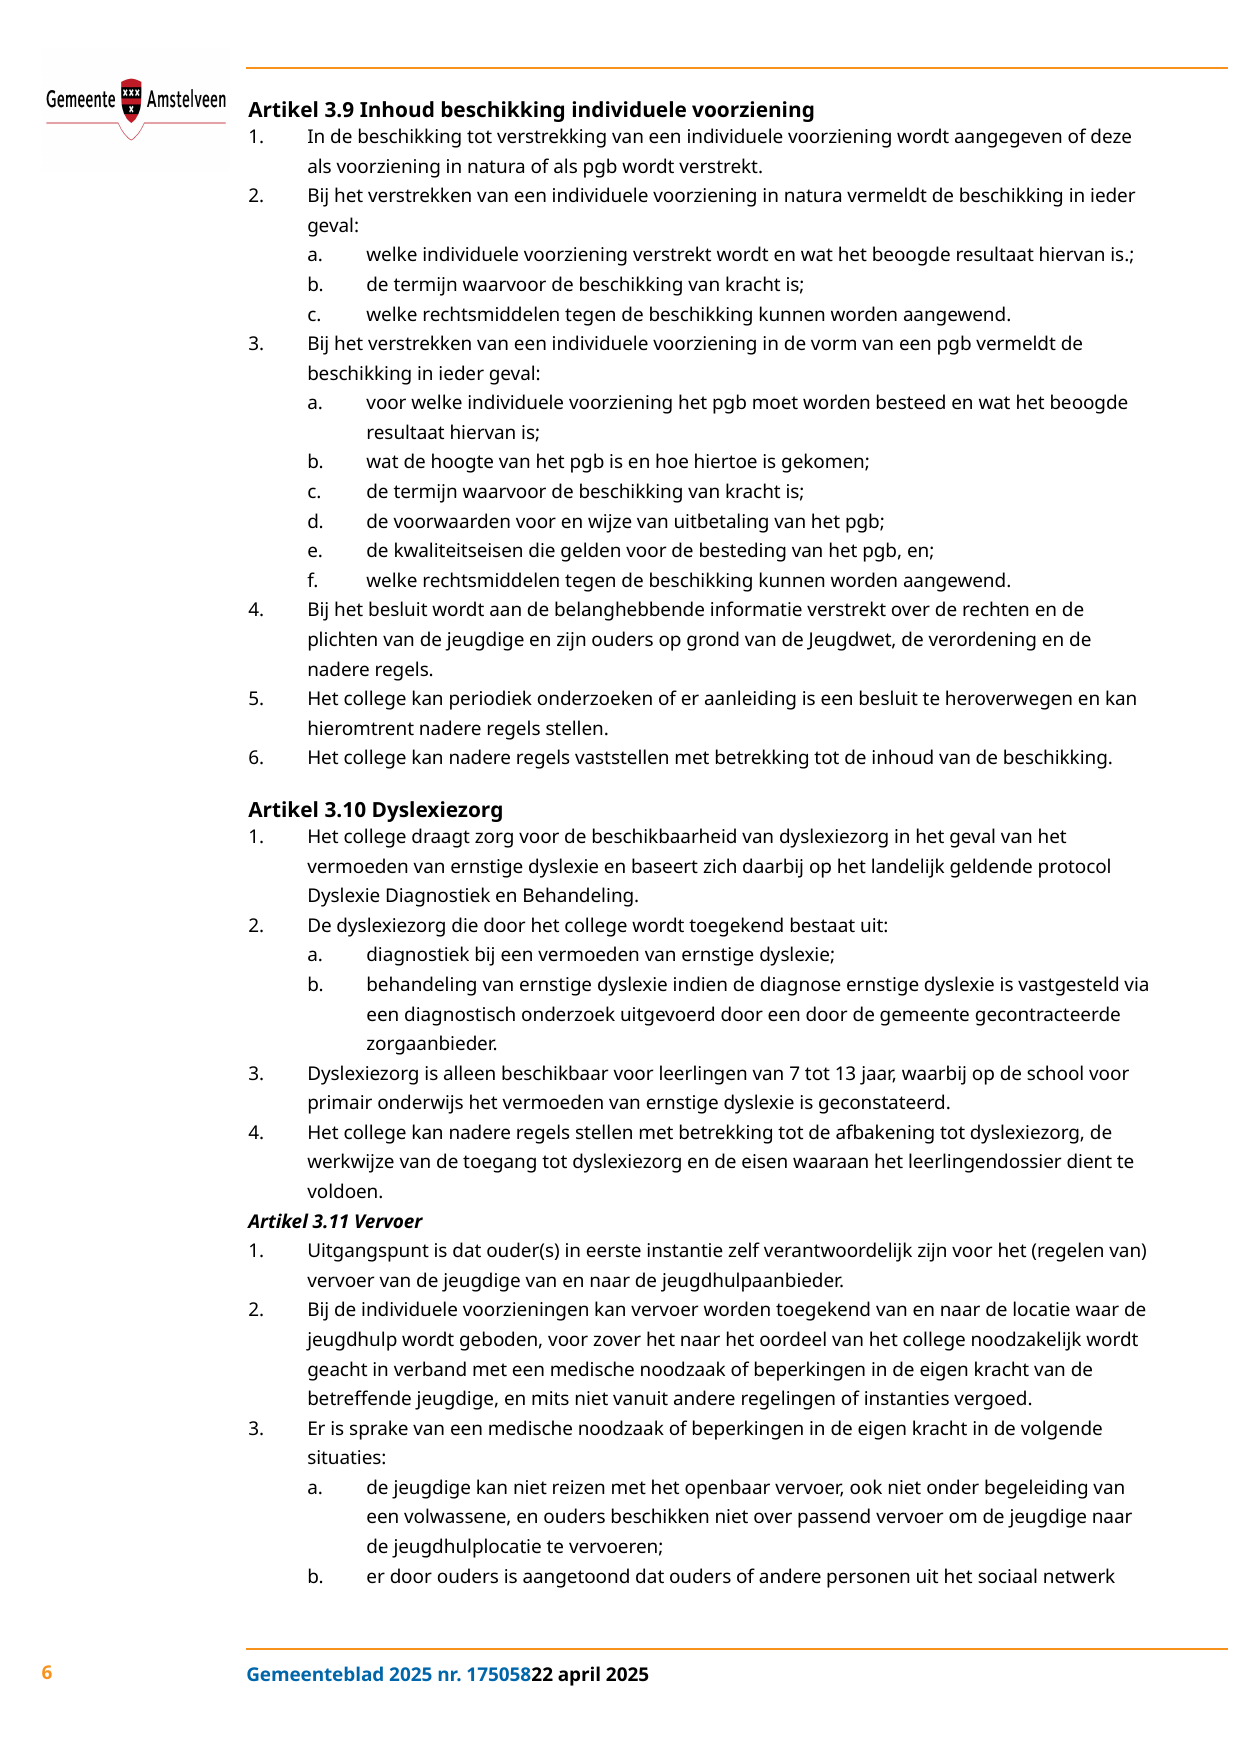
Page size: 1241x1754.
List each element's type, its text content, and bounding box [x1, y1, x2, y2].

text Artikel 3.9 Inhoud beschikking individuele voorziening [248, 95, 1152, 123]
picture [41, 47, 231, 172]
list In de beschikking tot verstrekking van een individuele voorziening wordt aangegeven of deze als voorziening in natura of als pgb wordt verstrekt. [248, 123, 1152, 178]
list Bij het verstrekken van een individuele voorziening in natura vermeldt de beschikking in ieder geval: [248, 182, 1152, 238]
text Artikel 3.11 Vervoer [248, 1208, 1152, 1234]
list de termijn waarvoor de beschikking van kracht is; [307, 478, 1152, 504]
list voor welke individuele voorziening het pgb moet worden besteed en wat het beoogde resultaat hiervan is; [307, 389, 1152, 445]
list Bij het besluit wordt aan de belanghebbende informatie verstrekt over de rechten en de plichten van de jeugdige en zijn ouders op grond van de Jeugdwet, de verordening en de nadere regels. [248, 597, 1152, 681]
list de voorwaarden voor en wijze van uitbetaling van het pgb; [307, 508, 1152, 533]
list Het college draagt zorg voor de beschikbaarheid van dyslexiezorg in het geval van het vermoeden van ernstige dyslexie en baseert zich daarbij op het landelijk geldende protocol Dyslexie Diagnostiek en Behandeling. [248, 823, 1152, 908]
list diagnostiek bij een vermoeden van ernstige dyslexie; [307, 942, 1152, 967]
list de kwaliteitseisen die gelden voor de besteding van het pgb, en; [307, 537, 1152, 563]
list Het college kan nadere regels stellen met betrekking tot de afbakening tot dyslexiezorg, de werkwijze van de toegang tot dyslexiezorg en de eisen waaraan het leerlingendossier dient te voldoen. [248, 1119, 1152, 1204]
list behandeling van ernstige dyslexie indien de diagnose ernstige dyslexie is vastgesteld via een diagnostisch onderzoek uitgevoerd door een door de gemeente gecontracteerde zorgaanbieder. [307, 971, 1152, 1056]
list Het college kan nadere regels vaststellen met betrekking tot de inhoud van de beschikking. [248, 744, 1152, 770]
list welke individuele voorziening verstrekt wordt en wat het beoogde resultaat hiervan is.; [307, 242, 1152, 267]
list Bij het verstrekken van een individuele voorziening in de vorm van een pgb vermeldt de beschikking in ieder geval: [248, 330, 1152, 386]
list welke rechtsmiddelen tegen de beschikking kunnen worden aangewend. [307, 567, 1152, 593]
list wat de hoogte van het pgb is en hoe hiertoe is gekomen; [307, 449, 1152, 474]
list Er is sprake van een medische noodzaak of beperkingen in de eigen kracht in de volgende situaties: [248, 1415, 1152, 1470]
list De dyslexiezorg die door het college wordt toegekend bestaat uit: [248, 912, 1152, 938]
list Uitgangspunt is dat ouder(s) in eerste instantie zelf verantwoordelijk zijn voor het (regelen van) vervoer van de jeugdige van en naar de jeugdhulpaanbieder. [248, 1237, 1152, 1293]
list welke rechtsmiddelen tegen de beschikking kunnen worden aangewend. [307, 301, 1152, 326]
list Bij de individuele voorzieningen kan vervoer worden toegekend van en naar de locatie waar de jeugdhulp wordt geboden, voor zover het naar het oordeel van het college noodzakelijk wordt geacht in verband met een medische noodzaak of beperkingen in de eigen kracht van de betreffende jeugdige, en mits niet vanuit andere regelingen of instanties vergoed. [248, 1297, 1152, 1411]
list de termijn waarvoor de beschikking van kracht is; [307, 271, 1152, 297]
text Artikel 3.10 Dyslexiezorg [248, 795, 1152, 823]
list Het college kan periodiek onderzoeken of er aanleiding is een besluit te heroverwegen en kan hieromtrent nadere regels stellen. [248, 685, 1152, 741]
list de jeugdige kan niet reizen met het openbaar vervoer, ook niet onder begeleiding van een volwassene, en ouders beschikken niet over passend vervoer om de jeugdige naar de jeugdhulplocatie te vervoeren; [307, 1474, 1152, 1559]
list Dyslexiezorg is alleen beschikbaar voor leerlingen van 7 tot 13 jaar, waarbij op de school voor primair onderwijs het vermoeden van ernstige dyslexie is geconstateerd. [248, 1060, 1152, 1115]
list er door ouders is aangetoond dat ouders of andere personen uit het sociaal netwerk [307, 1563, 1152, 1589]
